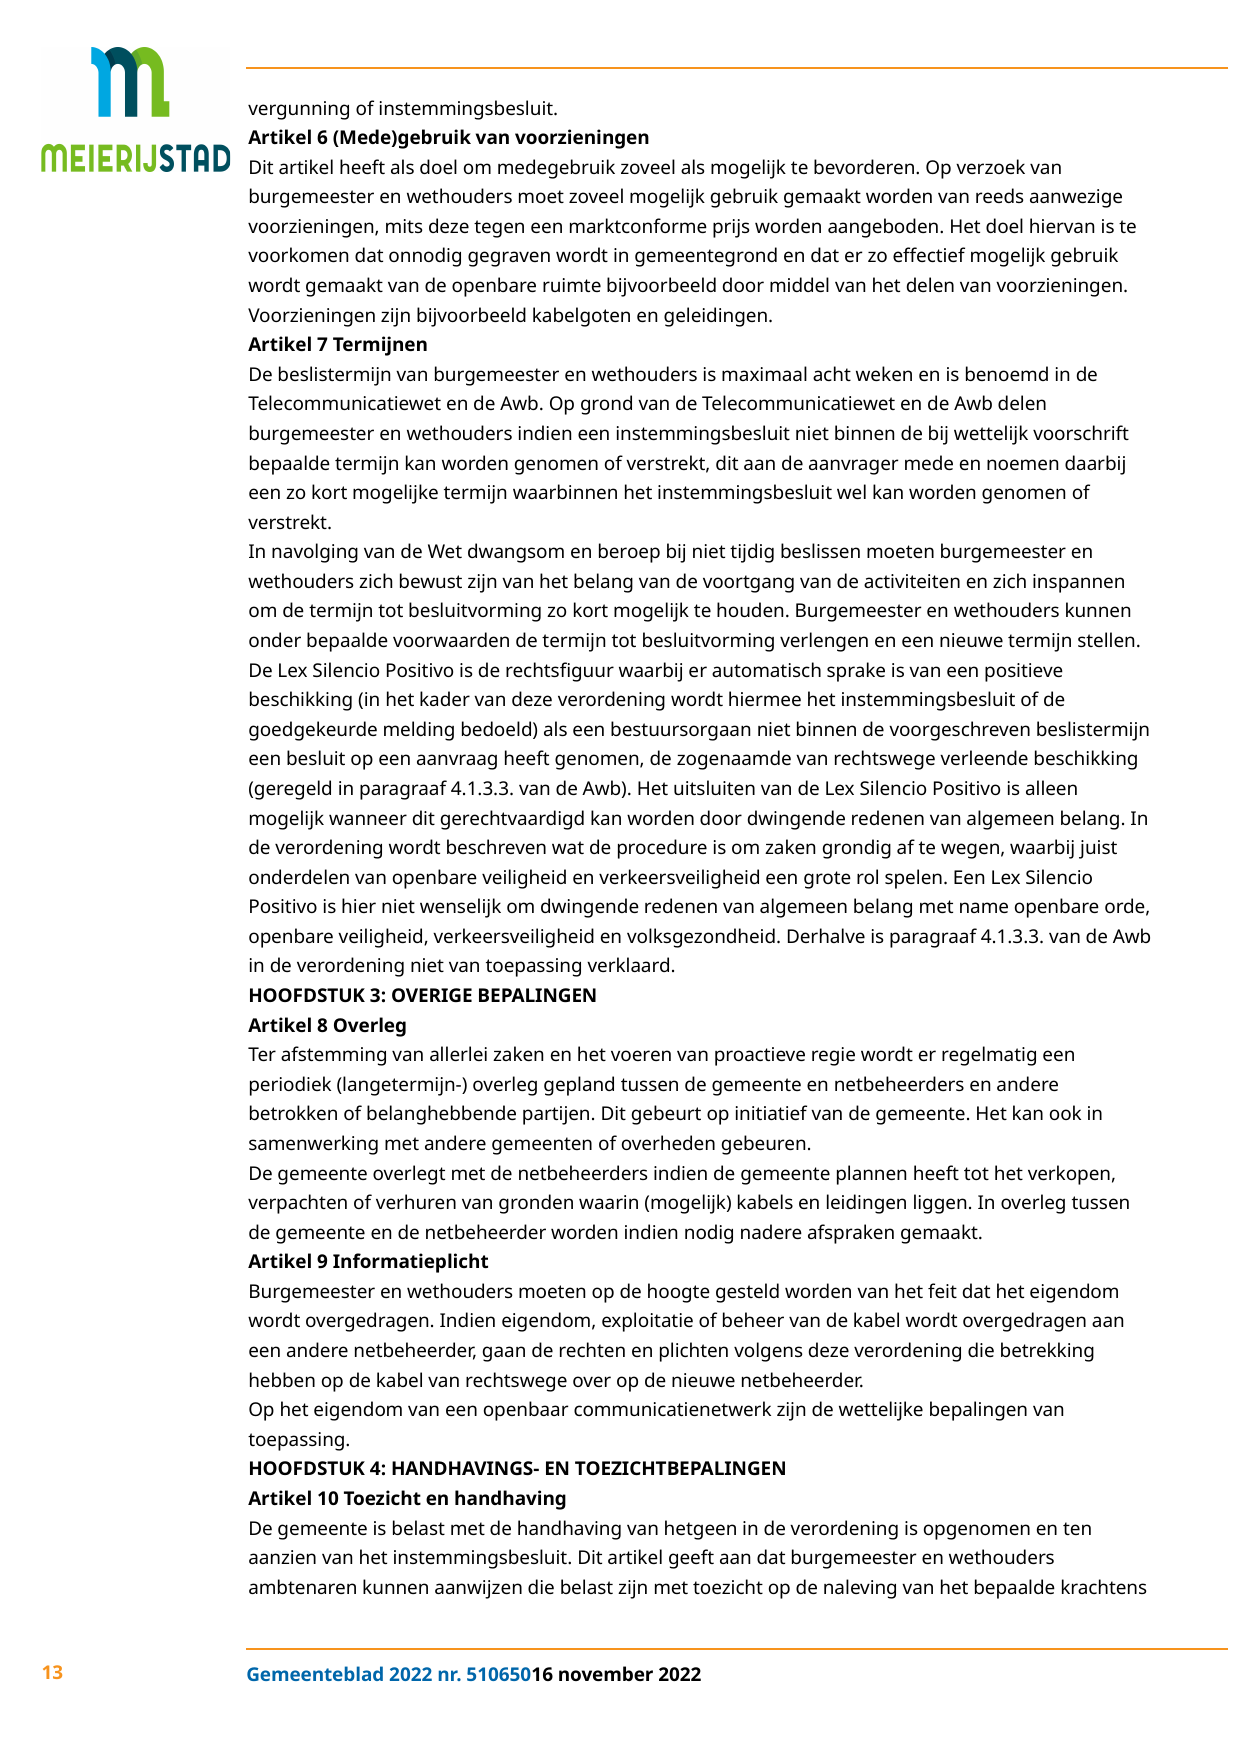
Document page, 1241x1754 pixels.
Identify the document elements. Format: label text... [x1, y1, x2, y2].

text De beslistermijn van burgemeester en wethouders is maximaal acht weken en is benoemd in de Telecommunicatiewet en de Awb. Op grond van de Telecommunicatiewet en de Awb delen burgemeester en wethouders indien een instemmingsbesluit niet binnen de bij wettelijk voorschrift bepaalde termijn kan worden genomen of verstrekt, dit aan de aanvrager mede en noemen daarbij een zo kort mogelijke termijn waarbinnen het instemmingsbesluit wel kan worden genomen of verstrekt. [248, 361, 1152, 535]
text De gemeente is belast met de handhaving van hetgeen in de verordening is opgenomen en ten aanzien van het instemmingsbesluit. Dit artikel geeft aan dat burgemeester en wethouders ambtenaren kunnen aanwijzen die belast zijn met toezicht op de naleving van het bepaalde krachtens [248, 1515, 1152, 1600]
text HOOFDSTUK 4: HANDHAVINGS- EN TOEZICHTBEPALINGEN [248, 1456, 1152, 1481]
text Artikel 9 Informatieplicht [248, 1248, 1152, 1274]
text Artikel 10 Toezicht en handhaving [248, 1485, 1152, 1511]
text HOOFDSTUK 3: OVERIGE BEPALINGEN [248, 982, 1152, 1008]
text In navolging van de Wet dwangsom en beroep bij niet tijdig beslissen moeten burgemeester en wethouders zich bewust zijn van het belang van de voortgang van de activiteiten en zich inspannen om de termijn tot besluitvorming zo kort mogelijk te houden. Burgemeester en wethouders kunnen onder bepaalde voorwaarden de termijn tot besluitvorming verlengen en een nieuwe termijn stellen. [248, 538, 1152, 653]
text Burgemeester en wethouders moeten op de hoogte gesteld worden van het feit dat het eigendom wordt overgedragen. Indien eigendom, exploitatie of beheer van de kabel wordt overgedragen aan een andere netbeheerder, gaan de rechten en plichten volgens deze verordening die betrekking hebben op de kabel van rechtswege over op de nieuwe netbeheerder. [248, 1278, 1152, 1393]
text De gemeente overlegt met de netbeheerders indien de gemeente plannen heeft tot het verkopen, verpachten of verhuren van gronden waarin (mogelijk) kabels en leidingen liggen. In overleg tussen de gemeente en de netbeheerder worden indien nodig nadere afspraken gemaakt. [248, 1160, 1152, 1245]
text vergunning of instemmingsbesluit. [248, 95, 1152, 121]
text De Lex Silencio Positivo is de rechtsfiguur waarbij er automatisch sprake is van een positieve beschikking (in het kader van deze verordening wordt hiermee het instemmingsbesluit of de goedgekeurde melding bedoeld) als een bestuursorgaan niet binnen de voorgeschreven beslistermijn een besluit op een aanvraag heeft genomen, de zogenaamde van rechtswege verleende beschikking (geregeld in paragraaf 4.1.3.3. van de Awb). Het uitsluiten van de Lex Silencio Positivo is alleen mogelijk wanneer dit gerechtvaardigd kan worden door dwingende redenen van algemeen belang. In de verordening wordt beschreven wat de procedure is om zaken grondig af te wegen, waarbij juist onderdelen van openbare veiligheid en verkeersveiligheid een grote rol spelen. Een Lex Silencio Positivo is hier niet wenselijk om dwingende redenen van algemeen belang met name openbare orde, openbare veiligheid, verkeersveiligheid en volksgezondheid. Derhalve is paragraaf 4.1.3.3. van de Awb in de verordening niet van toepassing verklaard. [248, 657, 1152, 978]
picture [41, 47, 231, 172]
text Artikel 8 Overleg [248, 1012, 1152, 1038]
text Op het eigendom van een openbaar communicatienetwerk zijn de wettelijke bepalingen van toepassing. [248, 1396, 1152, 1452]
text Artikel 7 Termijnen [248, 331, 1152, 357]
text Dit artikel heeft als doel om medegebruik zoveel als mogelijk te bevorderen. Op verzoek van burgemeester en wethouders moet zoveel mogelijk gebruik gemaakt worden van reeds aanwezige voorzieningen, mits deze tegen een marktconforme prijs worden aangeboden. Het doel hiervan is te voorkomen dat onnodig gegraven wordt in gemeentegrond en dat er zo effectief mogelijk gebruik wordt gemaakt van de openbare ruimte bijvoorbeeld door middel van het delen van voorzieningen. Voorzieningen zijn bijvoorbeeld kabelgoten en geleidingen. [248, 154, 1152, 328]
text Ter afstemming van allerlei zaken en het voeren van proactieve regie wordt er regelmatig een periodiek (langetermijn-) overleg gepland tussen de gemeente en netbeheerders en andere betrokken of belanghebbende partijen. Dit gebeurt op initiatief van de gemeente. Het kan ook in samenwerking met andere gemeenten of overheden gebeuren. [248, 1041, 1152, 1156]
text Artikel 6 (Mede)gebruik van voorzieningen [248, 124, 1152, 150]
